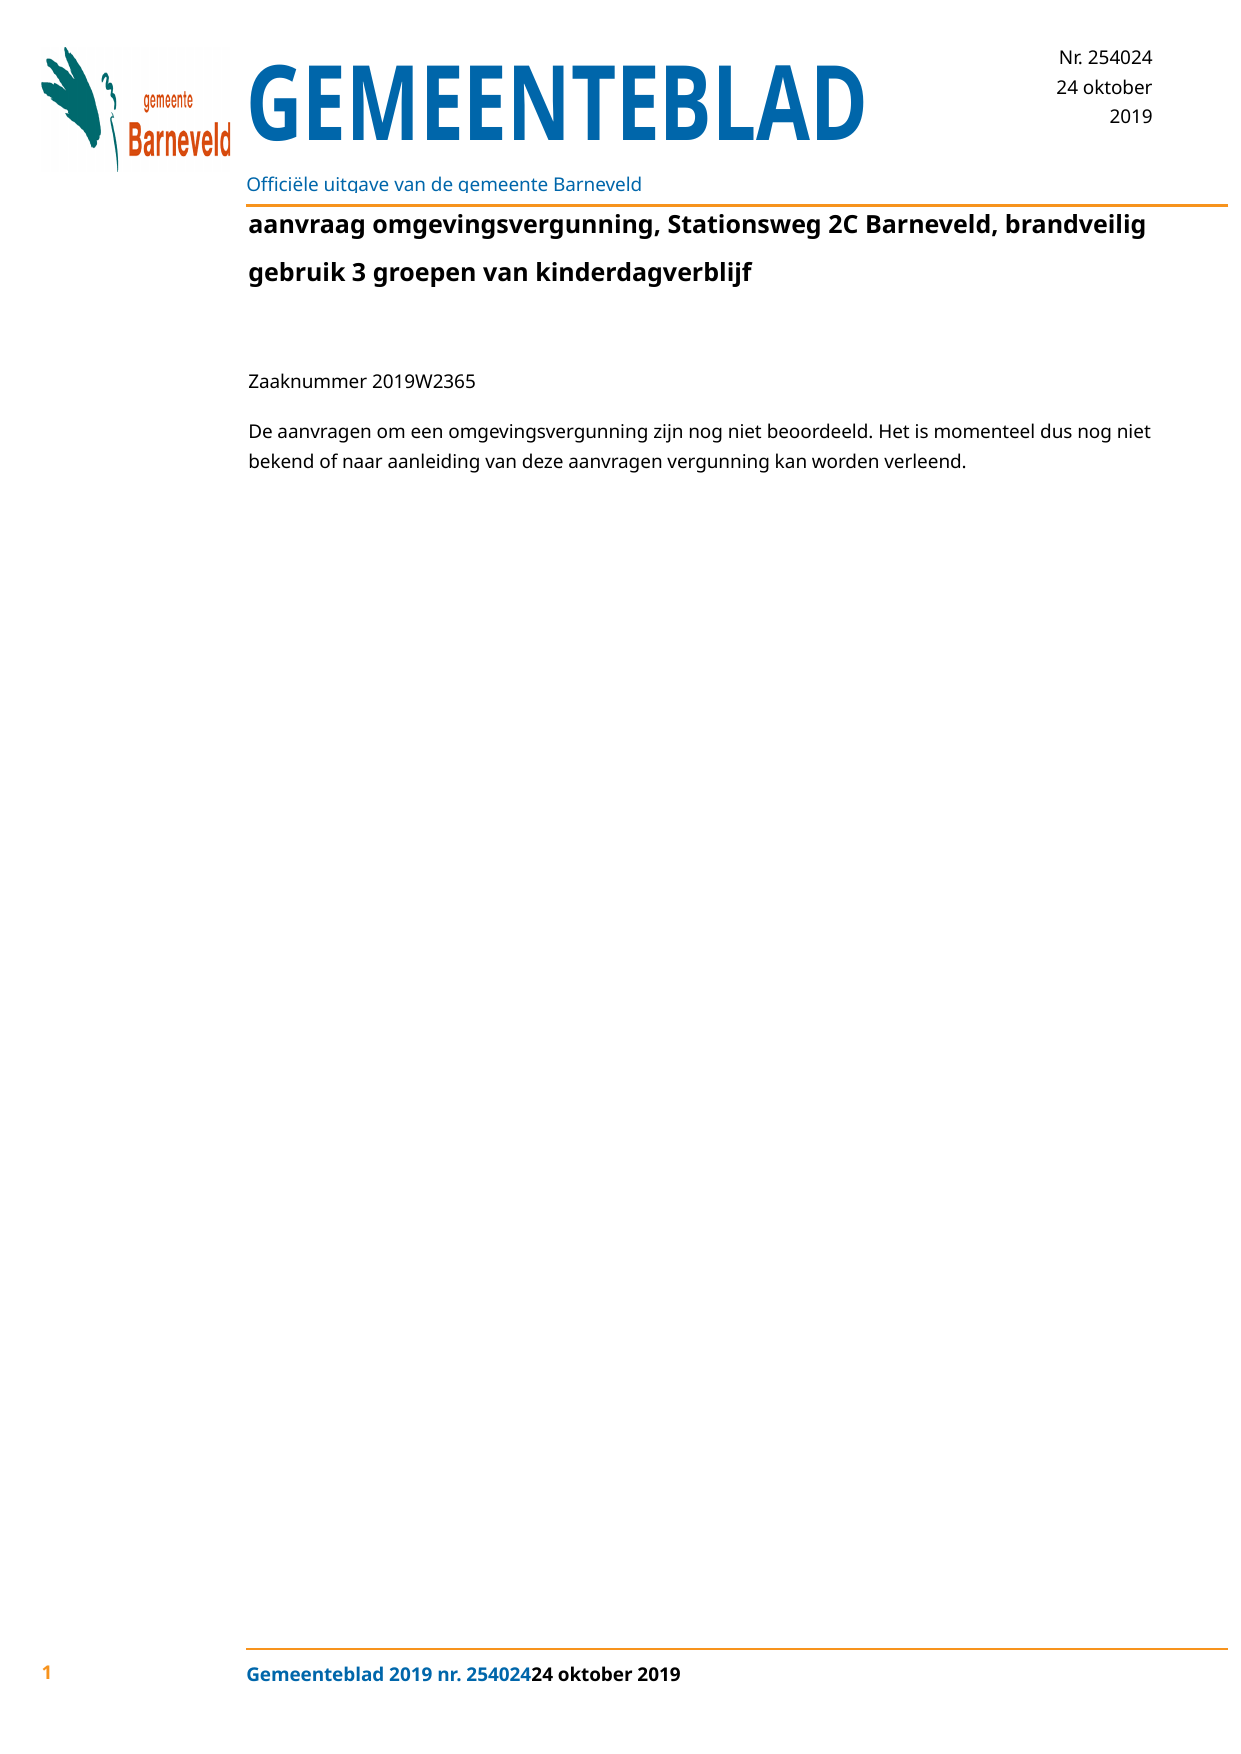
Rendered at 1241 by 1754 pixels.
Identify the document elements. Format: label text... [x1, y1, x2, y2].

picture [41, 47, 231, 172]
text aanvraag omgevingsvergunning, Stationsweg 2C Barneveld, brandveilig gebruik 3 groepen van kinderdagverblijf [248, 207, 1152, 288]
text De aanvragen om een omgevingsvergunning zijn nog niet beoordeeld. Het is momenteel dus nog niet bekend of naar aanleiding van deze aanvragen vergunning kan worden verleend. [248, 419, 1152, 474]
text Zaaknummer 2019W2365 [248, 368, 1152, 394]
